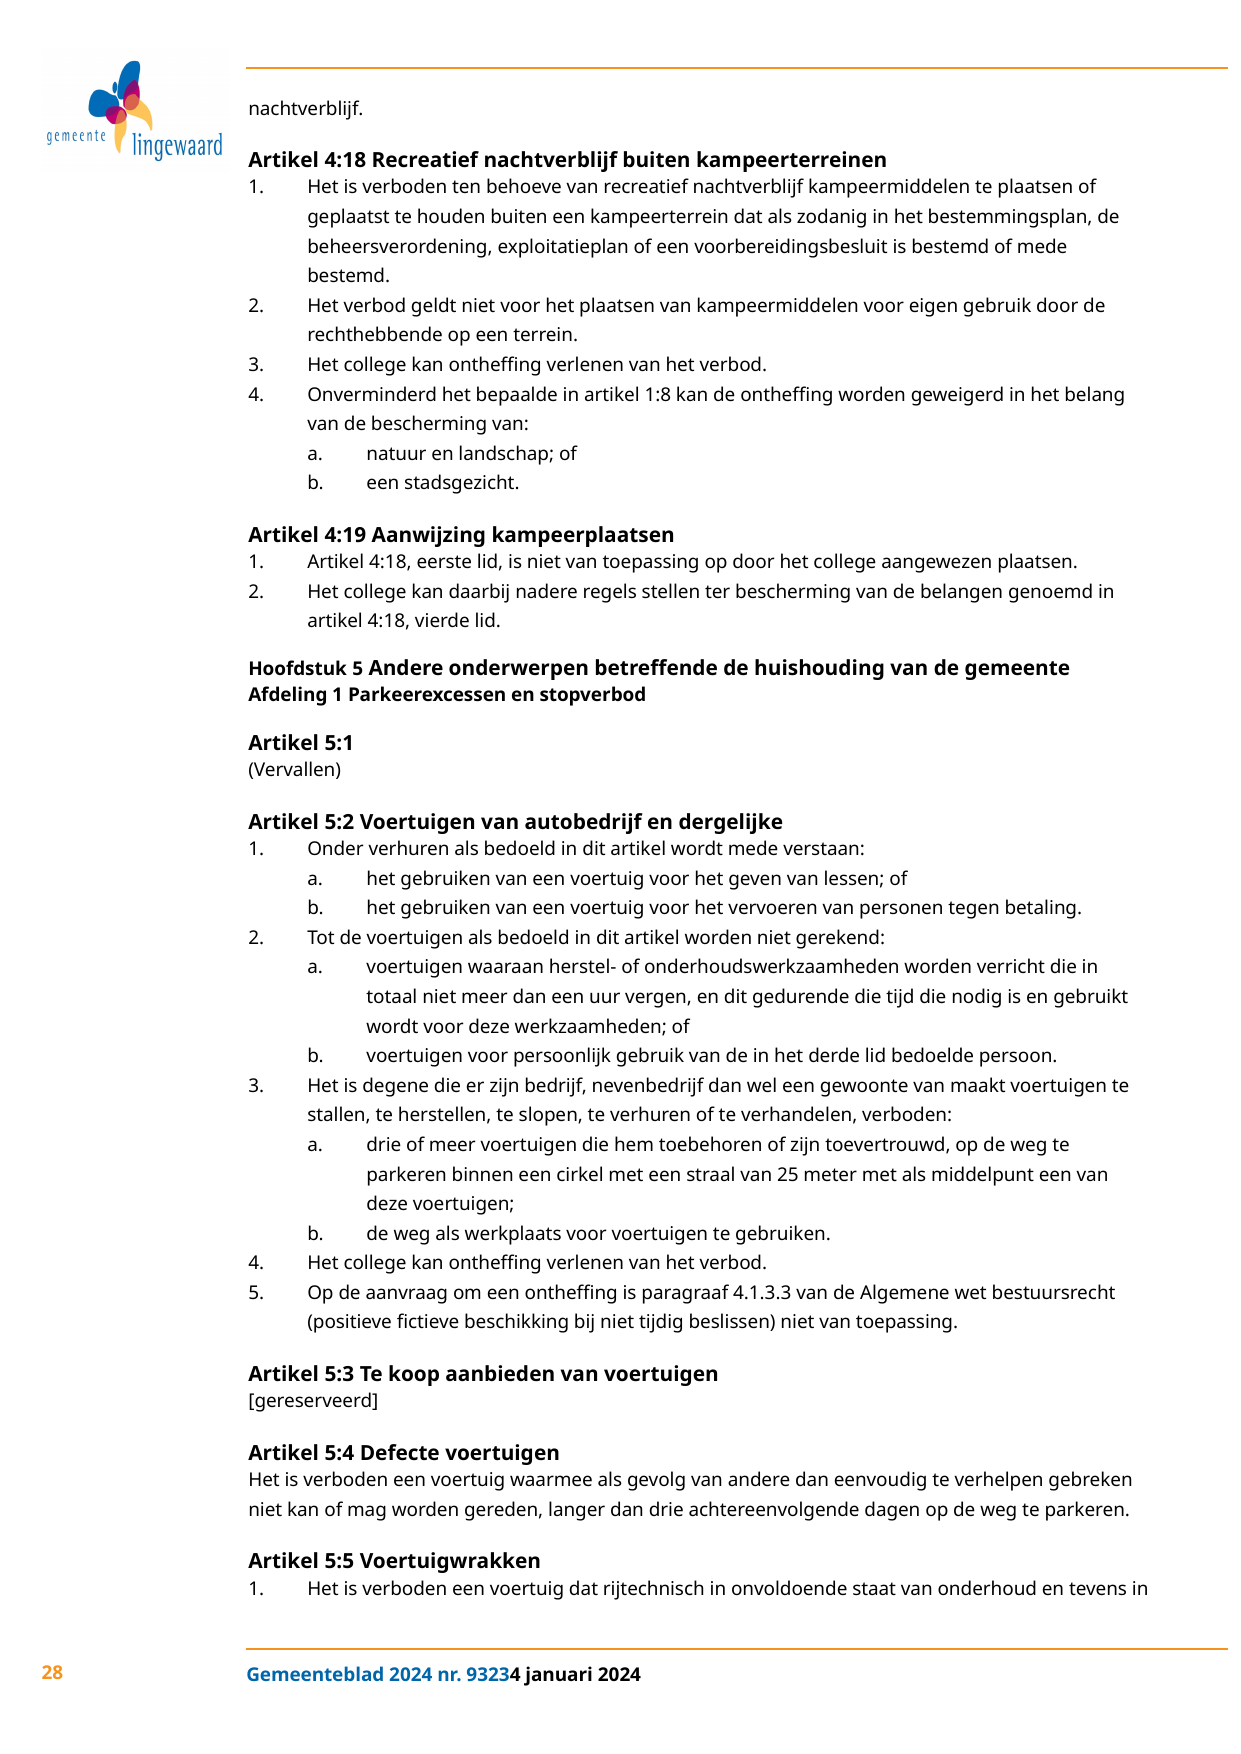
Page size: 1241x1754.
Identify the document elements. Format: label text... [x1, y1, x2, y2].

list Artikel 4:18, eerste lid, is niet van toepassing op door het college aangewezen plaatsen. [248, 548, 1152, 574]
list het gebruiken van een voertuig voor het vervoeren van personen tegen betaling. [307, 894, 1152, 920]
list Het college kan daarbij nadere regels stellen ter bescherming van de belangen genoemd in artikel 4:18, vierde lid. [248, 578, 1152, 633]
list Op de aanvraag om een ontheffing is paragraaf 4.1.3.3 van de Algemene wet bestuursrecht (positieve fictieve beschikking bij niet tijdig beslissen) niet van toepassing. [248, 1279, 1152, 1334]
text Artikel 5:1 [248, 728, 1152, 757]
list de weg als werkplaats voor voertuigen te gebruiken. [307, 1220, 1152, 1246]
list Het is verboden een voertuig dat rijtechnisch in onvoldoende staat van onderhoud en tevens in [248, 1575, 1152, 1601]
list een stadsgezicht. [307, 469, 1152, 495]
text Het is verboden een voertuig waarmee als gevolg van andere dan eenvoudig te verhelpen gebreken niet kan of mag worden gereden, langer dan drie achtereenvolgende dagen op de weg te parkeren. [248, 1466, 1152, 1522]
text Artikel 5:4 Defecte voertuigen [248, 1438, 1152, 1466]
list voertuigen voor persoonlijk gebruik van de in het derde lid bedoelde persoon. [307, 1042, 1152, 1068]
list Onverminderd het bepaalde in artikel 1:8 kan de ontheffing worden geweigerd in het belang van de bescherming van: [248, 381, 1152, 436]
list natuur en landschap; of [307, 440, 1152, 466]
text Artikel 4:19 Aanwijzing kampeerplaatsen [248, 520, 1152, 548]
text (Vervallen) [248, 757, 1152, 782]
text [gereserveerd] [248, 1388, 1152, 1413]
list Het is verboden ten behoeve van recreatief nachtverblijf kampeermiddelen te plaatsen of geplaatst te houden buiten een kampeerterrein dat als zodanig in het bestemmingsplan, de beheersverordening, exploitatieplan of een voorbereidingsbesluit is bestemd of mede bestemd. [248, 174, 1152, 288]
list het gebruiken van een voertuig voor het geven van lessen; of [307, 865, 1152, 891]
list Het verbod geldt niet voor het plaatsen van kampeermiddelen voor eigen gebruik door de rechthebbende op een terrein. [248, 292, 1152, 347]
text Artikel 5:2 Voertuigen van autobedrijf en dergelijke [248, 807, 1152, 835]
picture [41, 47, 231, 172]
list drie of meer voertuigen die hem toebehoren of zijn toevertrouwd, op de weg te parkeren binnen een cirkel met een straal van 25 meter met als middelpunt een van deze voertuigen; [307, 1131, 1152, 1216]
list Het college kan ontheffing verlenen van het verbod. [248, 1249, 1152, 1275]
list Onder verhuren als bedoeld in dit artikel wordt mede verstaan: [248, 835, 1152, 861]
list Het is degene die er zijn bedrijf, nevenbedrijf dan wel een gewoonte van maakt voertuigen te stallen, te herstellen, te slopen, te verhuren of te verhandelen, verboden: [248, 1072, 1152, 1127]
list Het college kan ontheffing verlenen van het verbod. [248, 351, 1152, 377]
text Hoofdstuk 5 Andere onderwerpen betreffende de huishouding van de gemeente [248, 653, 1152, 682]
text Afdeling 1 Parkeerexcessen en stopverbod [248, 682, 1152, 707]
list voertuigen waaraan herstel- of onderhoudswerkzaamheden worden verricht die in totaal niet meer dan een uur vergen, en dit gedurende die tijd die nodig is en gebruikt wordt voor deze werkzaamheden; of [307, 954, 1152, 1039]
text Artikel 5:5 Voertuigwrakken [248, 1546, 1152, 1575]
text nachtverblijf. [248, 95, 1152, 121]
text Artikel 5:3 Te koop aanbieden van voertuigen [248, 1359, 1152, 1388]
text Artikel 4:18 Recreatief nachtverblijf buiten kampeerterreinen [248, 145, 1152, 174]
list Tot de voertuigen als bedoeld in dit artikel worden niet gerekend: [248, 924, 1152, 950]
